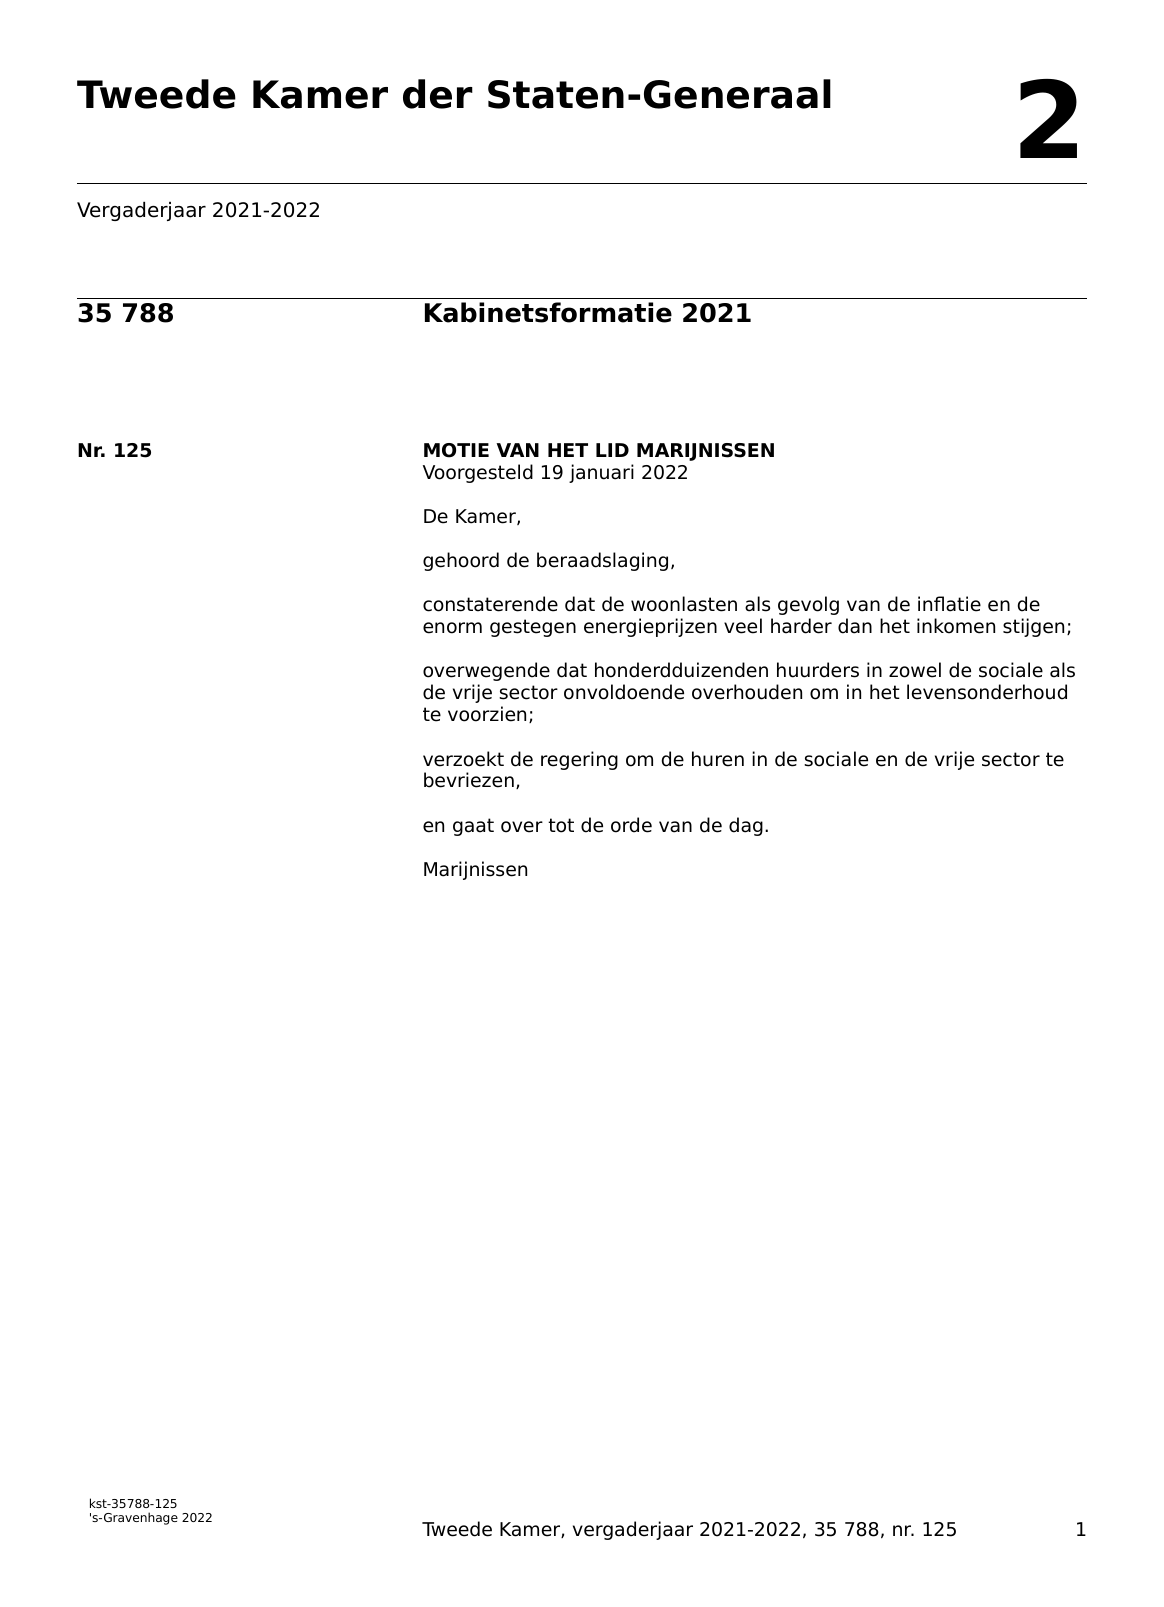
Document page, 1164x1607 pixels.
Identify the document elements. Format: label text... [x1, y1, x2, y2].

text 's-Gravenhage 2022 [88, 1511, 323, 1525]
text Voorgesteld 19 januari 2022 [422, 462, 1087, 484]
text overwegende dat honderdduizenden huurders in zowel de sociale als de vrije sector onvoldoende overhouden om in het levensonderhoud te voorzien; [422, 660, 1087, 726]
table_header Tweede Kamer der Staten-Generaal [77, 59, 886, 183]
subtitle Nr. 125 MOTIE VAN HET LID MARIJNISSEN [77, 440, 1087, 462]
text Marijnissen [422, 859, 1087, 881]
table_header 2 [886, 59, 1087, 183]
text verzoekt de regering om de huren in de sociale en de vrije sector te bevriezen, [422, 748, 1087, 792]
text constaterende dat de woonlasten als gevolg van de inflatie en de enorm gestegen energieprijzen veel harder dan het inkomen stijgen; [422, 594, 1087, 638]
text gehoord de beraadslaging, [422, 550, 1087, 572]
text kst-35788-125 [88, 1497, 323, 1511]
text De Kamer, [422, 506, 1087, 528]
table_cell Vergaderjaar 2021-2022 [77, 184, 1087, 298]
subtitle 35 788 Kabinetsformatie 2021 [77, 299, 1087, 329]
text en gaat over tot de orde van de dag. [422, 814, 1087, 837]
